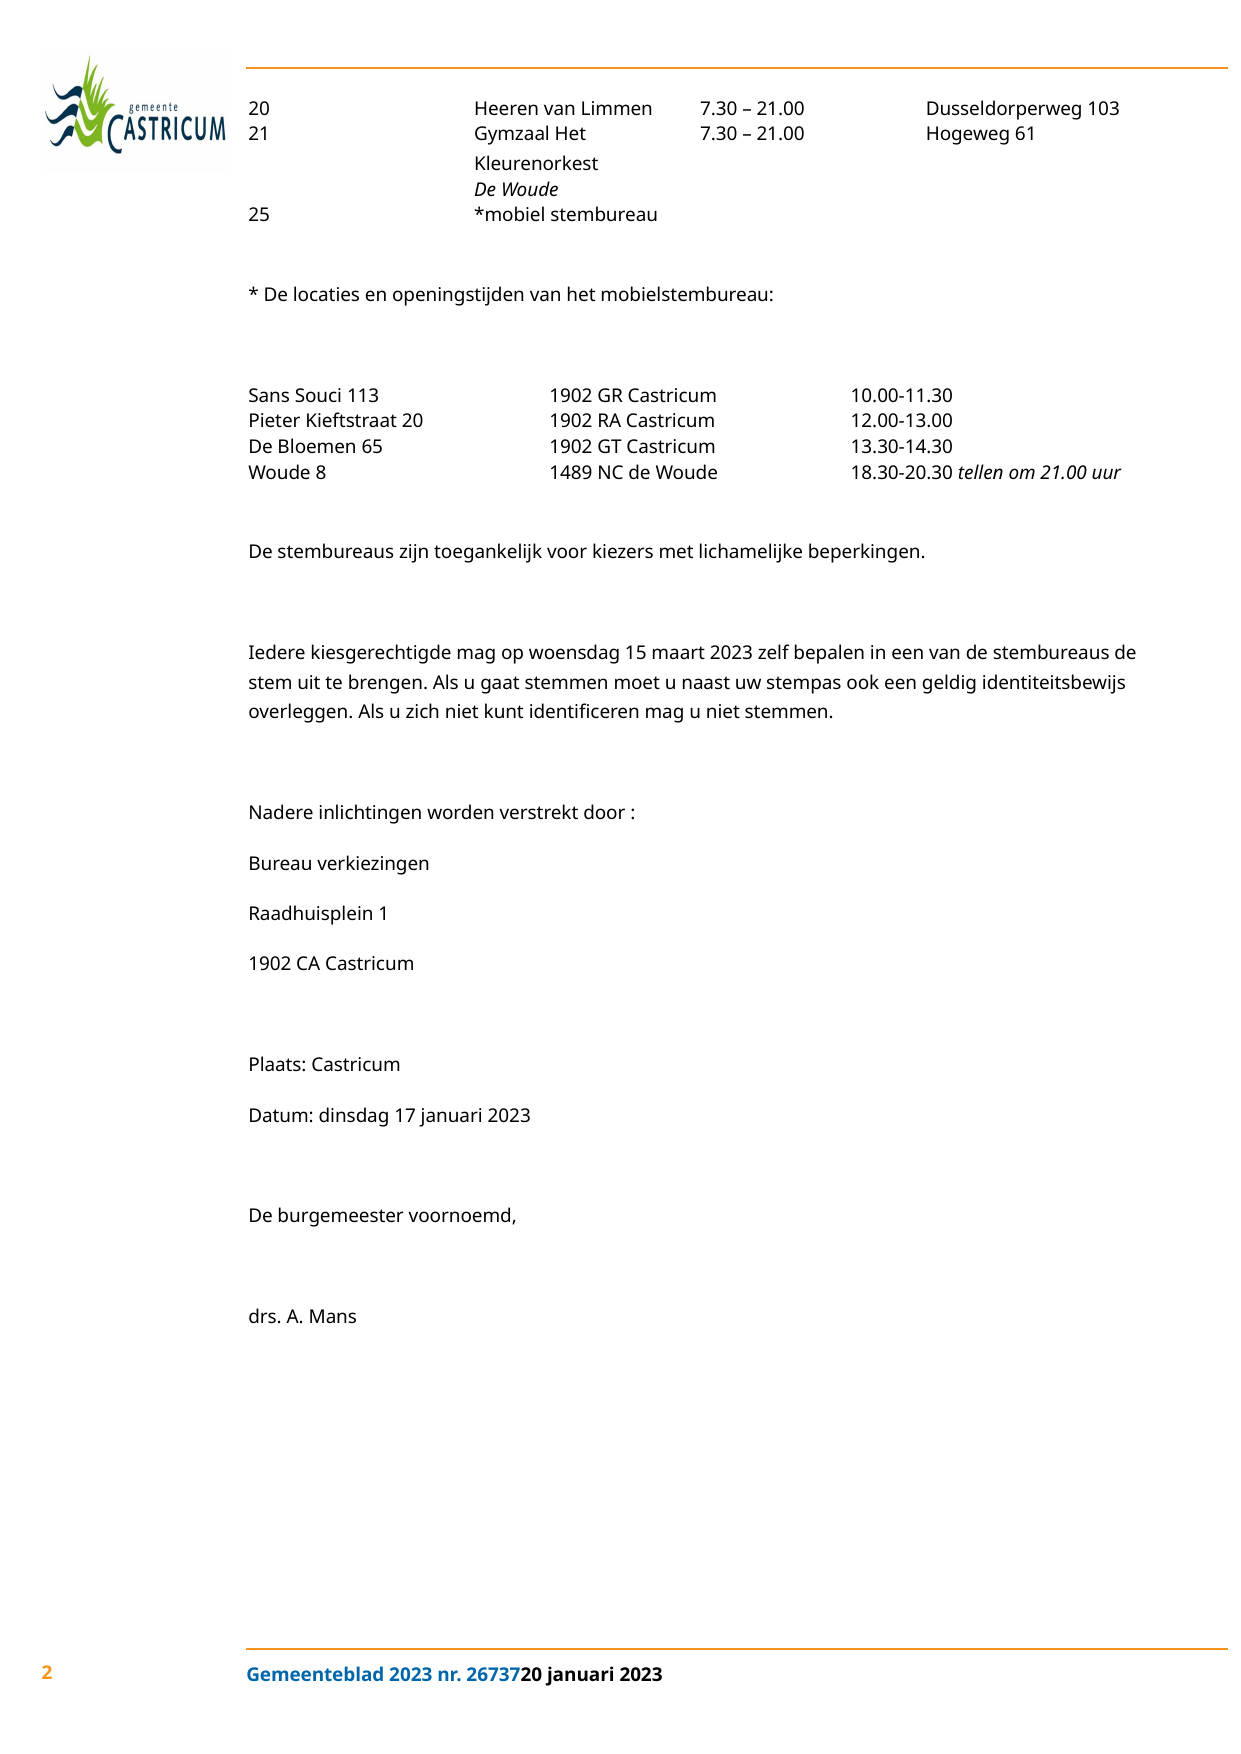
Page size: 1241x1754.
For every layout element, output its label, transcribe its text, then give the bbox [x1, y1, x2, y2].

table_cell 18.30-20.30 tellen om 21.00 uur [850, 459, 1152, 485]
table_cell [926, 202, 1152, 227]
table_cell Woude 8 [248, 459, 549, 485]
table_cell 7.30 – 21.00 [700, 95, 926, 121]
table_cell Heeren van Limmen [474, 95, 700, 121]
text Plaats: Castricum [248, 1051, 1152, 1077]
table_cell [700, 176, 926, 202]
text De burgemeester voornoemd, [248, 1203, 1152, 1228]
text 1902 CA Castricum [248, 951, 1152, 976]
table_cell 20 [248, 95, 474, 121]
table_cell 12.00-13.00 [850, 408, 1152, 433]
text Datum: dinsdag 17 januari 2023 [248, 1102, 1152, 1127]
table_cell De Woude [474, 176, 700, 202]
text Nadere inlichtingen worden verstrekt door : [248, 799, 1152, 825]
table_header 10.00-11.30 [850, 382, 1152, 408]
table_cell 1489 NC de Woude [549, 459, 850, 485]
table_cell 1902 RA Castricum [549, 408, 850, 433]
table_cell Pieter Kieftstraat 20 [248, 408, 549, 433]
table_cell Hogeweg 61 [926, 121, 1152, 176]
table_cell 13.30-14.30 [850, 433, 1152, 459]
table_cell 7.30 – 21.00 [700, 121, 926, 176]
text De stembureaus zijn toegankelijk voor kiezers met lichamelijke beperkingen. [248, 538, 1152, 564]
table_cell Gymzaal Het Kleurenorkest [474, 121, 700, 176]
table_cell De Bloemen 65 [248, 433, 549, 459]
text drs. A. Mans [248, 1303, 1152, 1329]
table_cell 21 [248, 121, 474, 176]
table_header Sans Souci 113 [248, 382, 549, 408]
table_cell Dusseldorperweg 103 [926, 95, 1152, 121]
table_cell [700, 202, 926, 227]
table_cell 1902 GT Castricum [549, 433, 850, 459]
table_cell [248, 176, 474, 202]
text * De locaties en openingstijden van het mobielstembureau: [248, 281, 1152, 307]
text Raadhuisplein 1 [248, 900, 1152, 926]
picture [41, 47, 231, 172]
table_cell 25 [248, 202, 474, 227]
table_cell [926, 176, 1152, 202]
text Iedere kiesgerechtigde mag op woensdag 15 maart 2023 zelf bepalen in een van de stembureaus de stem uit te brengen. Als u gaat stemmen moet u naast uw stempas ook een geldig identiteitsbewijs overleggen. Als u zich niet kunt identificeren mag u niet stemmen. [248, 639, 1152, 724]
table_cell *mobiel stembureau [474, 202, 700, 227]
text Bureau verkiezingen [248, 850, 1152, 875]
table_header 1902 GR Castricum [549, 382, 850, 408]
